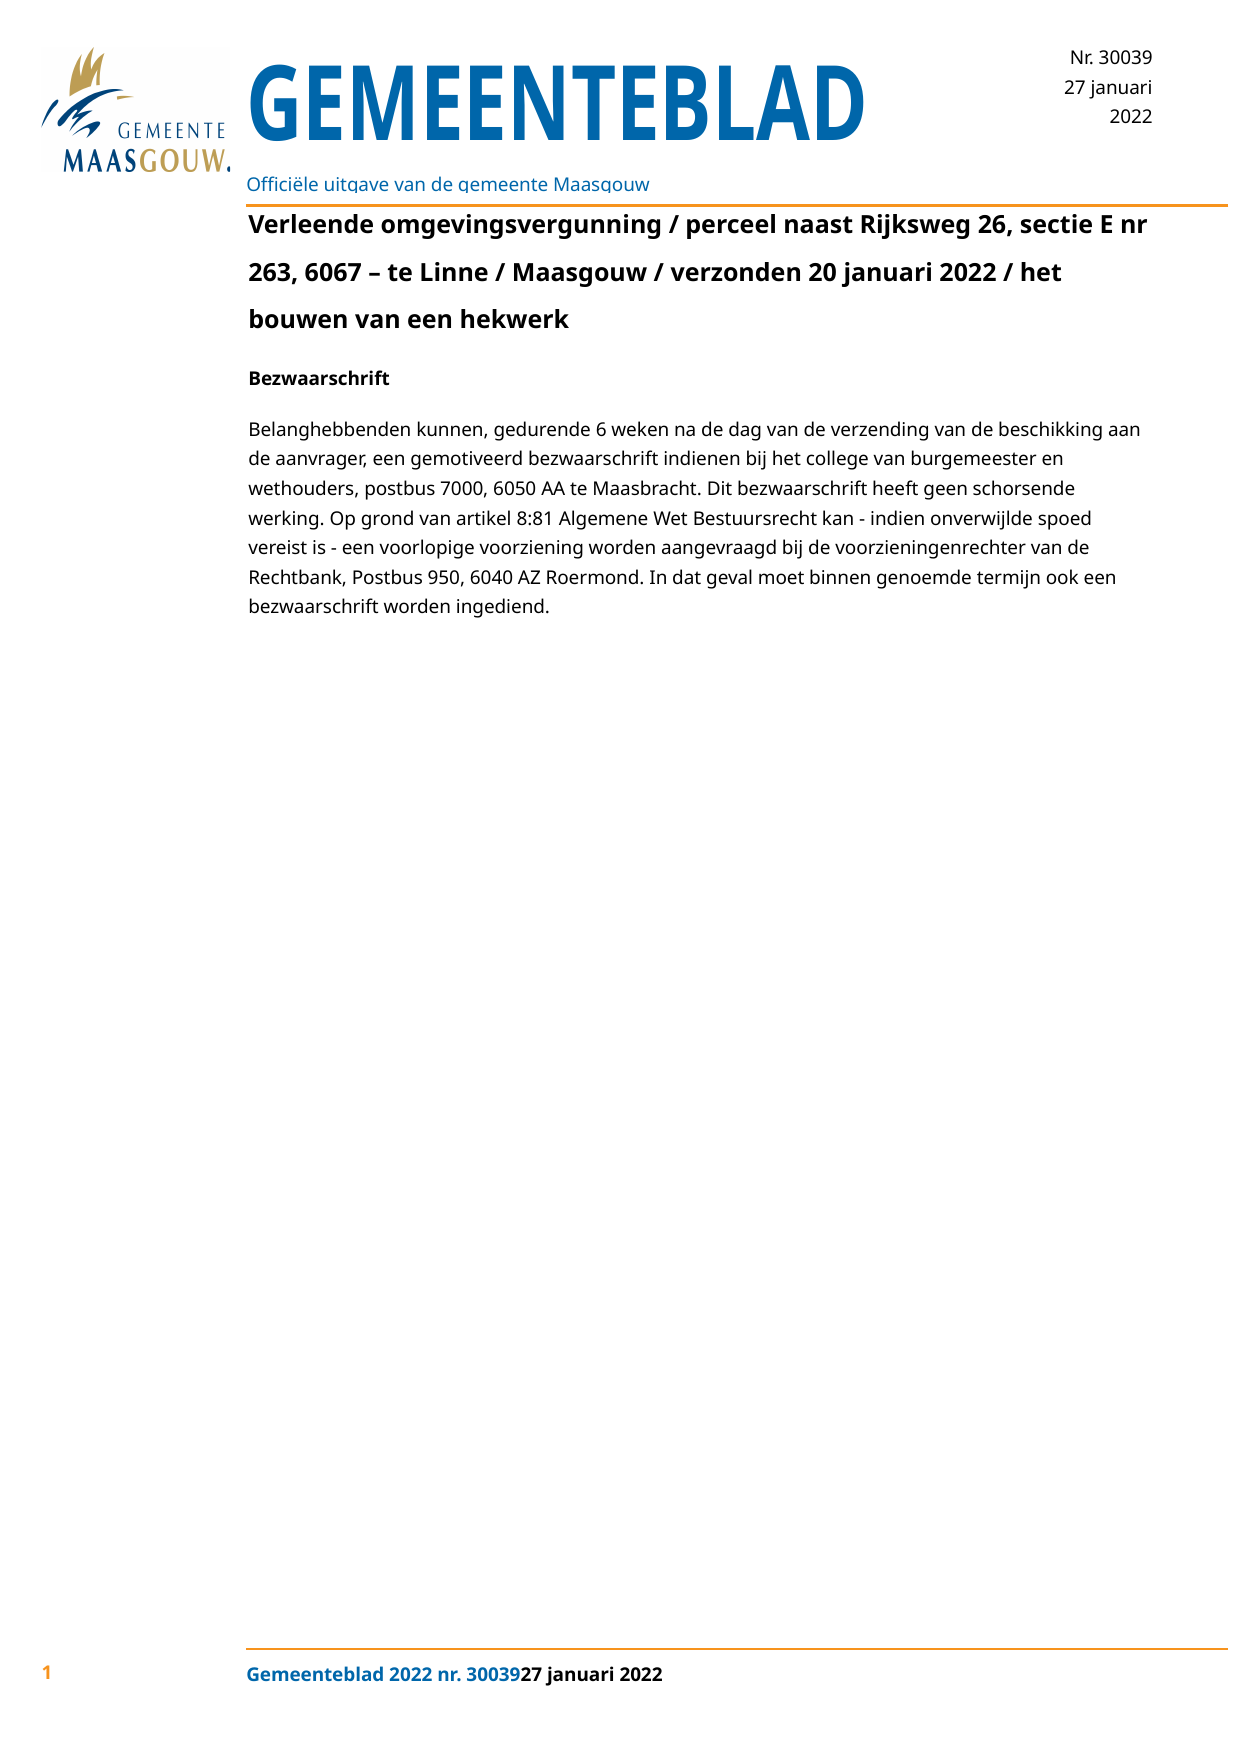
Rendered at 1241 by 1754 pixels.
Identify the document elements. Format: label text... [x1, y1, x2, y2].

picture [41, 47, 231, 172]
text Belanghebbenden kunnen, gedurende 6 weken na de dag van de verzending van de beschikking aan de aanvrager, een gemotiveerd bezwaarschrift indienen bij het college van burgemeester en wethouders, postbus 7000, 6050 AA te Maasbracht. Dit bezwaarschrift heeft geen schorsende werking. Op grond van artikel 8:81 Algemene Wet Bestuursrecht kan - indien onverwijlde spoed vereist is - een voorlopige voorziening worden aangevraagd bij de voorzieningenrechter van de Rechtbank, Postbus 950, 6040 AZ Roermond. In dat geval moet binnen genoemde termijn ook een bezwaarschrift worden ingediend. [248, 416, 1152, 619]
text Verleende omgevingsvergunning / perceel naast Rijksweg 26, sectie E nr 263, 6067 – te Linne / Maasgouw / verzonden 20 januari 2022 / het bouwen van een hekwerk [248, 207, 1152, 336]
text Bezwaarschrift [248, 366, 1152, 391]
